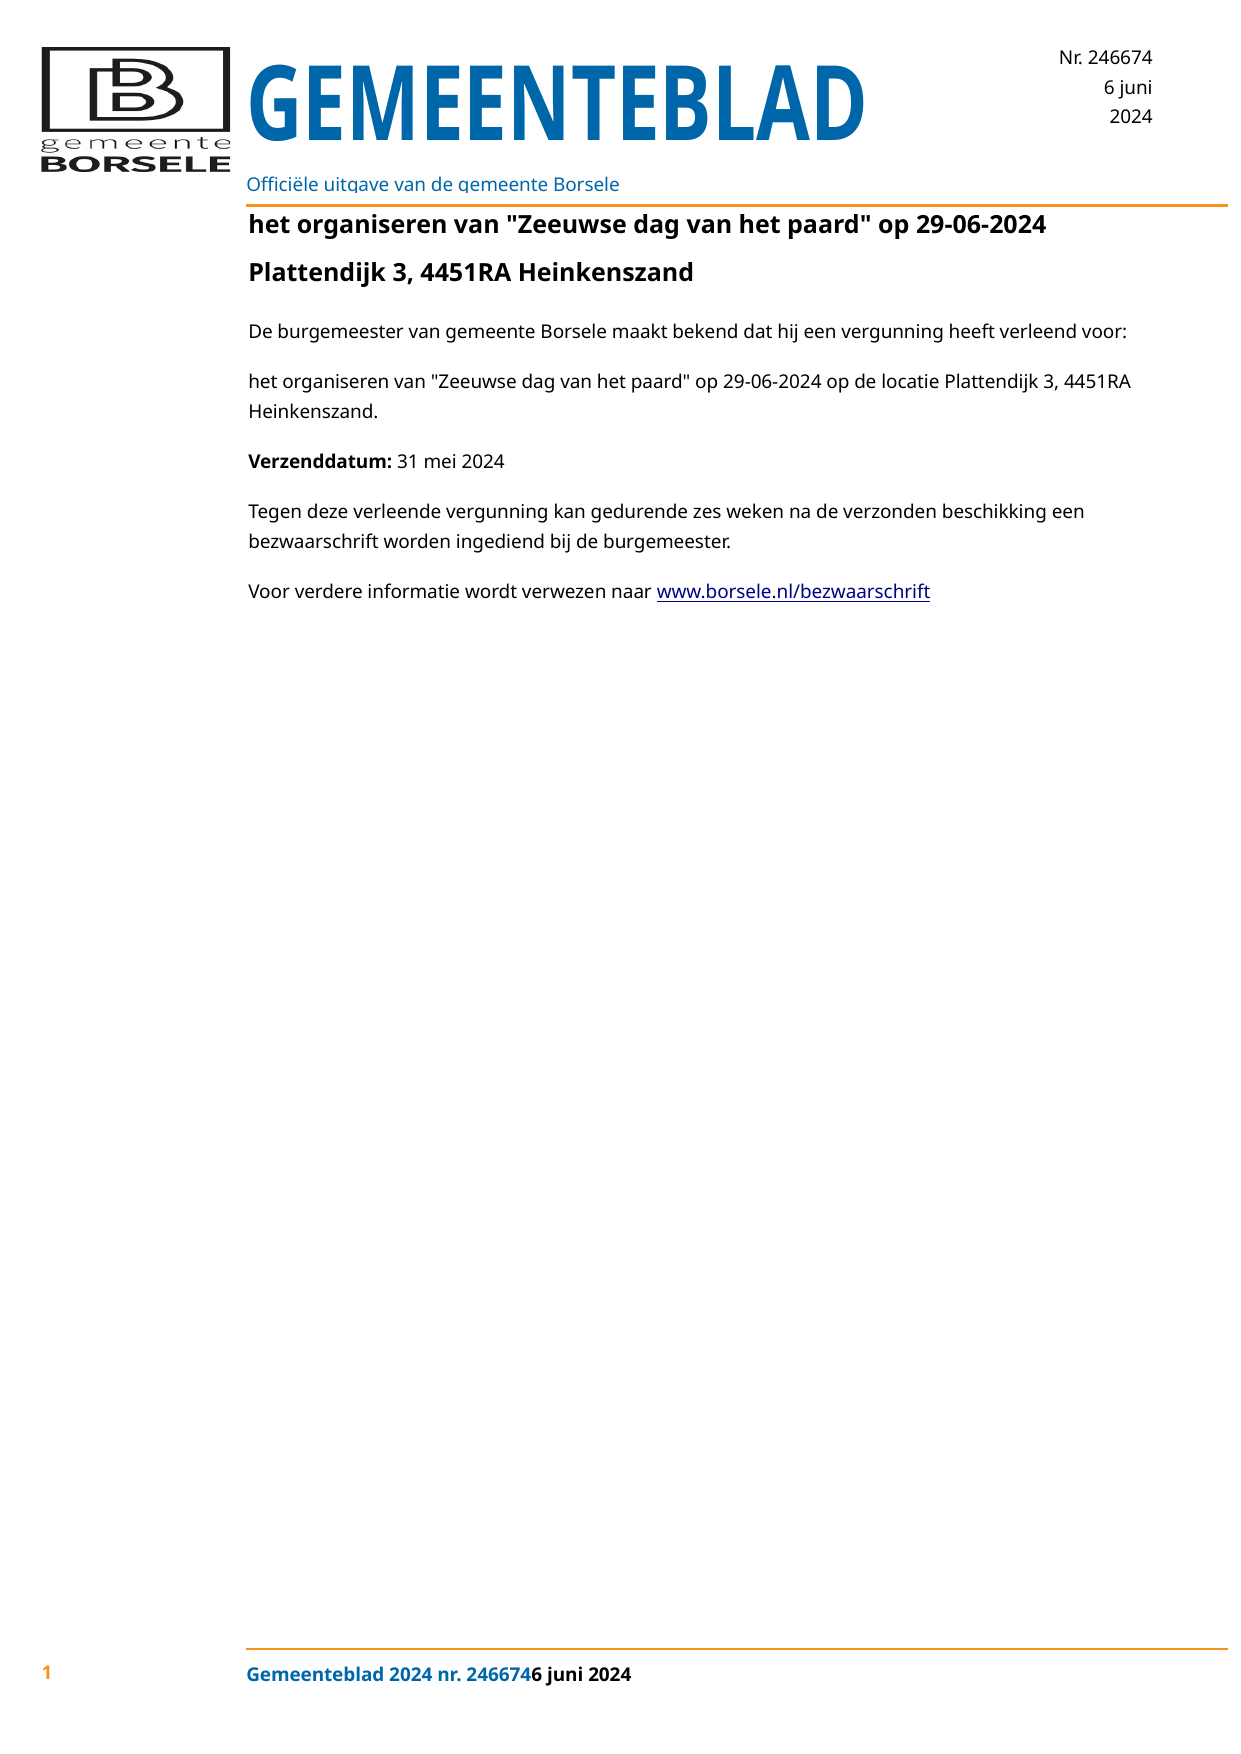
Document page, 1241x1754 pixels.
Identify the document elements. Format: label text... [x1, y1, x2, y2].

text De burgemeester van gemeente Borsele maakt bekend dat hij een vergunning heeft verleend voor: [248, 318, 1152, 344]
text het organiseren van "Zeeuwse dag van het paard" op 29-06-2024 op de locatie Plattendijk 3, 4451RA Heinkenszand. [248, 368, 1152, 424]
text Verzenddatum: 31 mei 2024 [248, 448, 1152, 474]
text Tegen deze verleende vergunning kan gedurende zes weken na de verzonden beschikking een bezwaarschrift worden ingediend bij de burgemeester. [248, 499, 1152, 554]
text het organiseren van "Zeeuwse dag van het paard" op 29-06-2024 Plattendijk 3, 4451RA Heinkenszand [248, 207, 1152, 288]
text Voor verdere informatie wordt verwezen naar www.borsele.nl/bezwaarschrift [248, 579, 1152, 604]
picture [41, 47, 231, 172]
